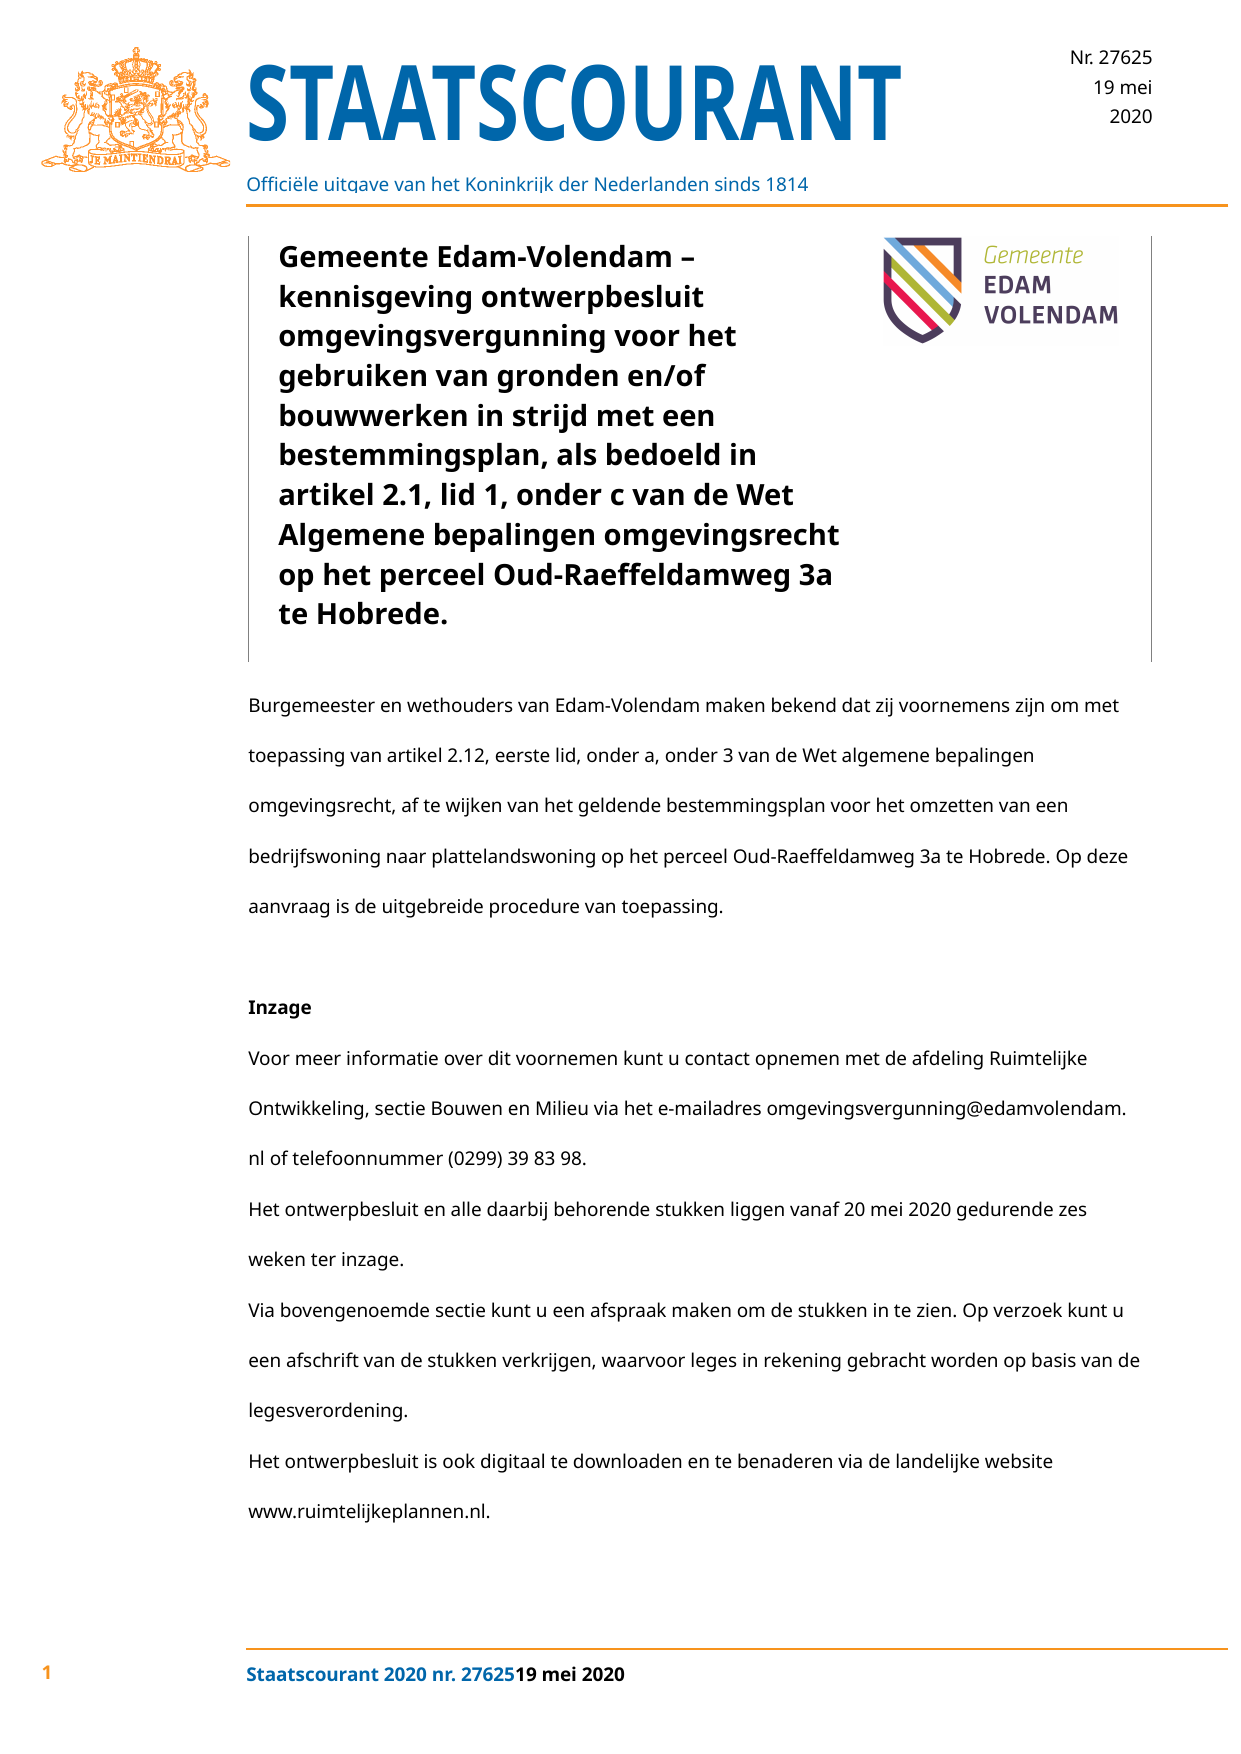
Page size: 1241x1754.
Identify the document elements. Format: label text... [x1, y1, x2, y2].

text bedrijfswoning naar plattelandswoning op het perceel Oud-Raeffeldamweg 3a te Hobrede. Op deze [248, 843, 1152, 869]
text Het ontwerpbesluit is ook digitaal te downloaden en te benaderen via de landelijke website [248, 1448, 1152, 1474]
picture [41, 47, 231, 172]
text Ontwikkeling, sectie Bouwen en Milieu via het e-mailadres omgevingsvergunning@edamvolendam. [248, 1095, 1152, 1121]
text Via bovengenoemde sectie kunt u een afspraak maken om de stukken in te zien. Op verzoek kunt u [248, 1297, 1152, 1322]
text omgevingsrecht, af te wijken van het geldende bestemmingsplan voor het omzetten van een [248, 793, 1152, 818]
text een afschrift van de stukken verkrijgen, waarvoor leges in rekening gebracht worden op basis van de [248, 1347, 1152, 1373]
text Inzage [248, 994, 1152, 1020]
table_header Gemeente Edam-Volendam – kennisgeving ontwerpbesluit omgevingsvergunning voor het gebruiken van gronden en/of bouwwerken in strijd met een bestemmingsplan, als bedoeld in artikel 2.1, lid 1, onder c van de Wet Algemene bepalingen omgevingsrecht op het perceel Oud-Raeffeldamweg 3a te Hobrede. [249, 236, 850, 662]
table_header [850, 236, 1151, 662]
text weken ter inzage. [248, 1246, 1152, 1272]
text Burgemeester en wethouders van Edam-Volendam maken bekend dat zij voornemens zijn om met [248, 692, 1152, 717]
text toepassing van artikel 2.12, eerste lid, onder a, onder 3 van de Wet algemene bepalingen [248, 742, 1152, 768]
text www.ruimtelijkeplannen.nl. [248, 1498, 1152, 1524]
text Het ontwerpbesluit en alle daarbij behorende stukken liggen vanaf 20 mei 2020 gedurende zes [248, 1196, 1152, 1222]
text legesverordening. [248, 1398, 1152, 1423]
text nl of telefoonnummer (0299) 39 83 98. [248, 1146, 1152, 1171]
text Voor meer informatie over dit voornemen kunt u contact opnemen met de afdeling Ruimtelijke [248, 1045, 1152, 1070]
picture [882, 236, 1119, 346]
text aanvraag is de uitgebreide procedure van toepassing. [248, 893, 1152, 919]
